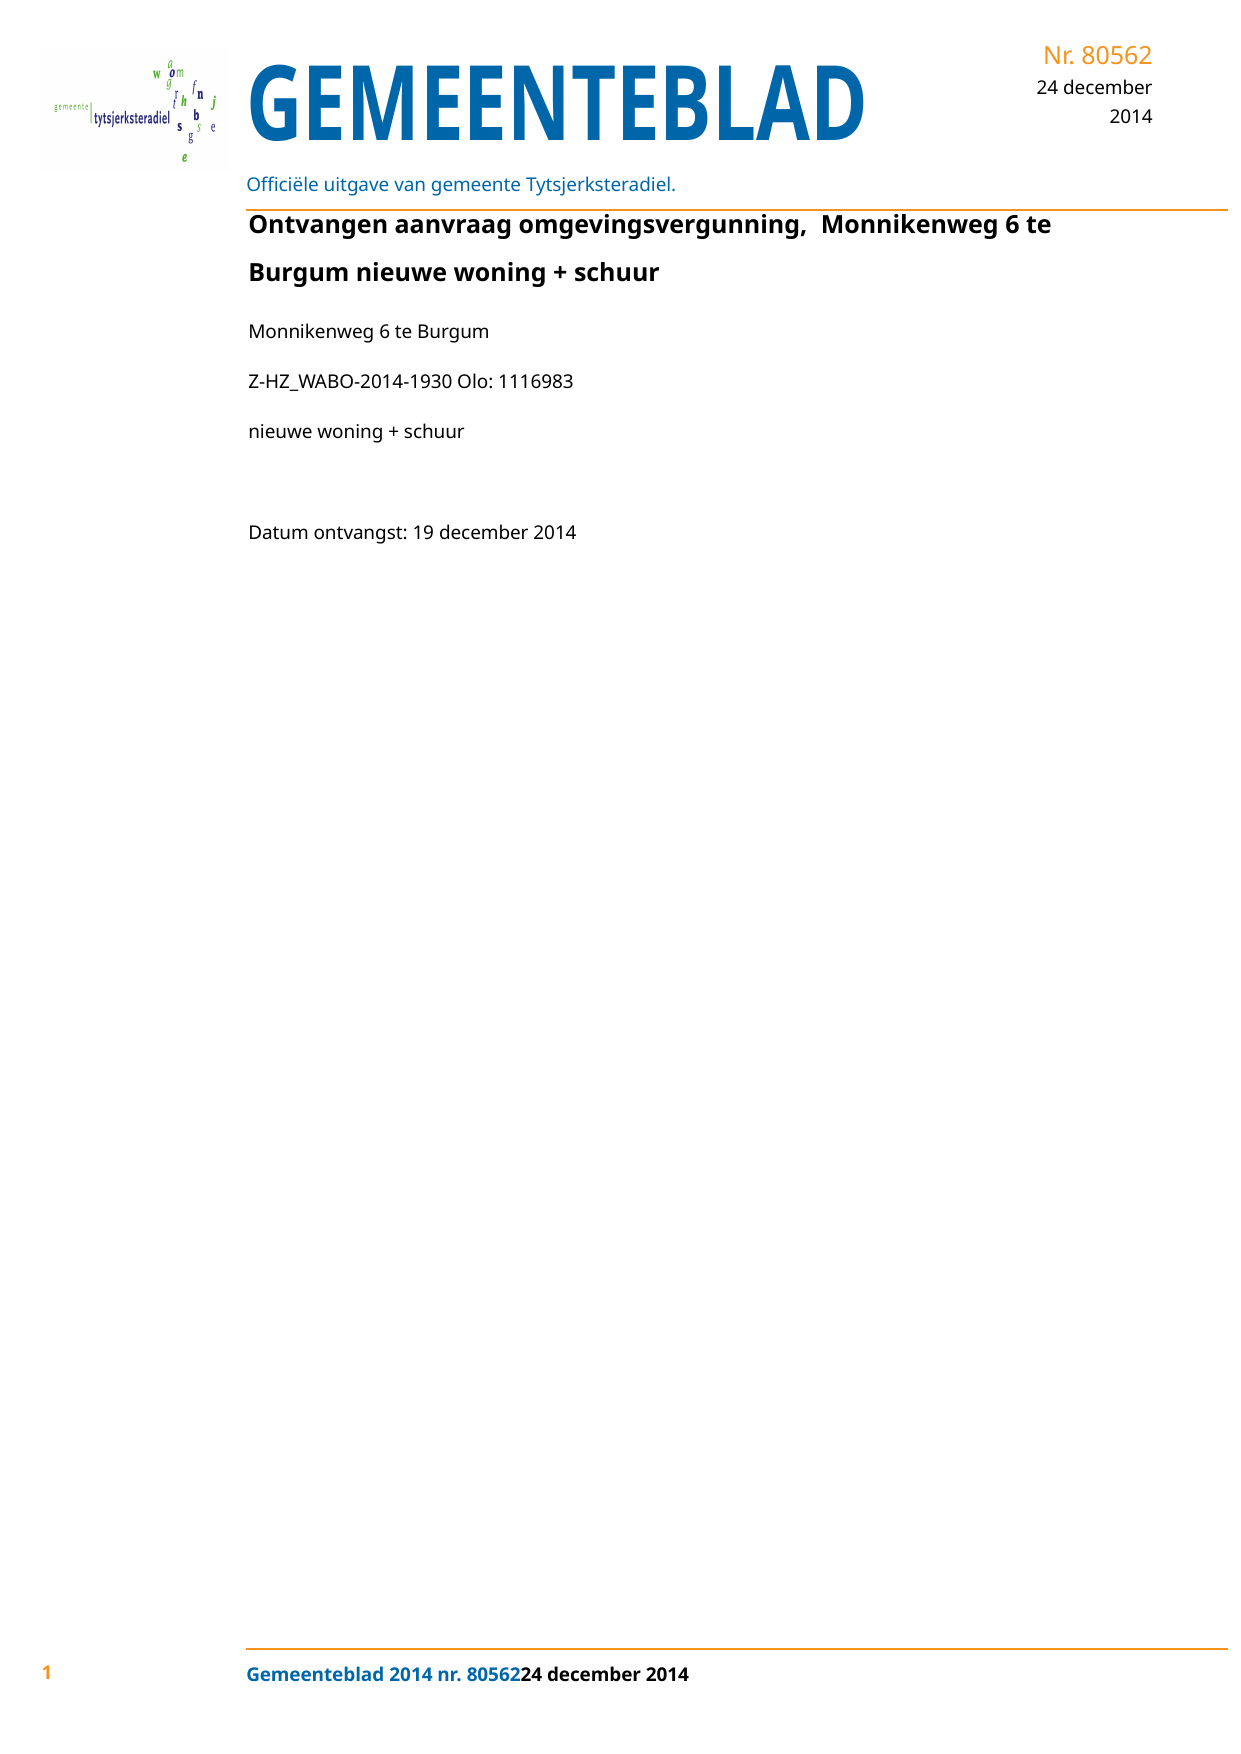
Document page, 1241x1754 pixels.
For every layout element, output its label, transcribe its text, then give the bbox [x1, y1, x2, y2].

picture [41, 47, 231, 172]
text nieuwe woning + schuur [248, 419, 1152, 444]
text Datum ontvangst: 19 december 2014 [248, 519, 1152, 545]
text Monnikenweg 6 te Burgum [248, 318, 1152, 344]
text Ontvangen aanvraag omgevingsvergunning, Monnikenweg 6 te Burgum nieuwe woning + schuur [248, 211, 1152, 288]
text Z-HZ_WABO-2014-1930 Olo: 1116983 [248, 368, 1152, 394]
